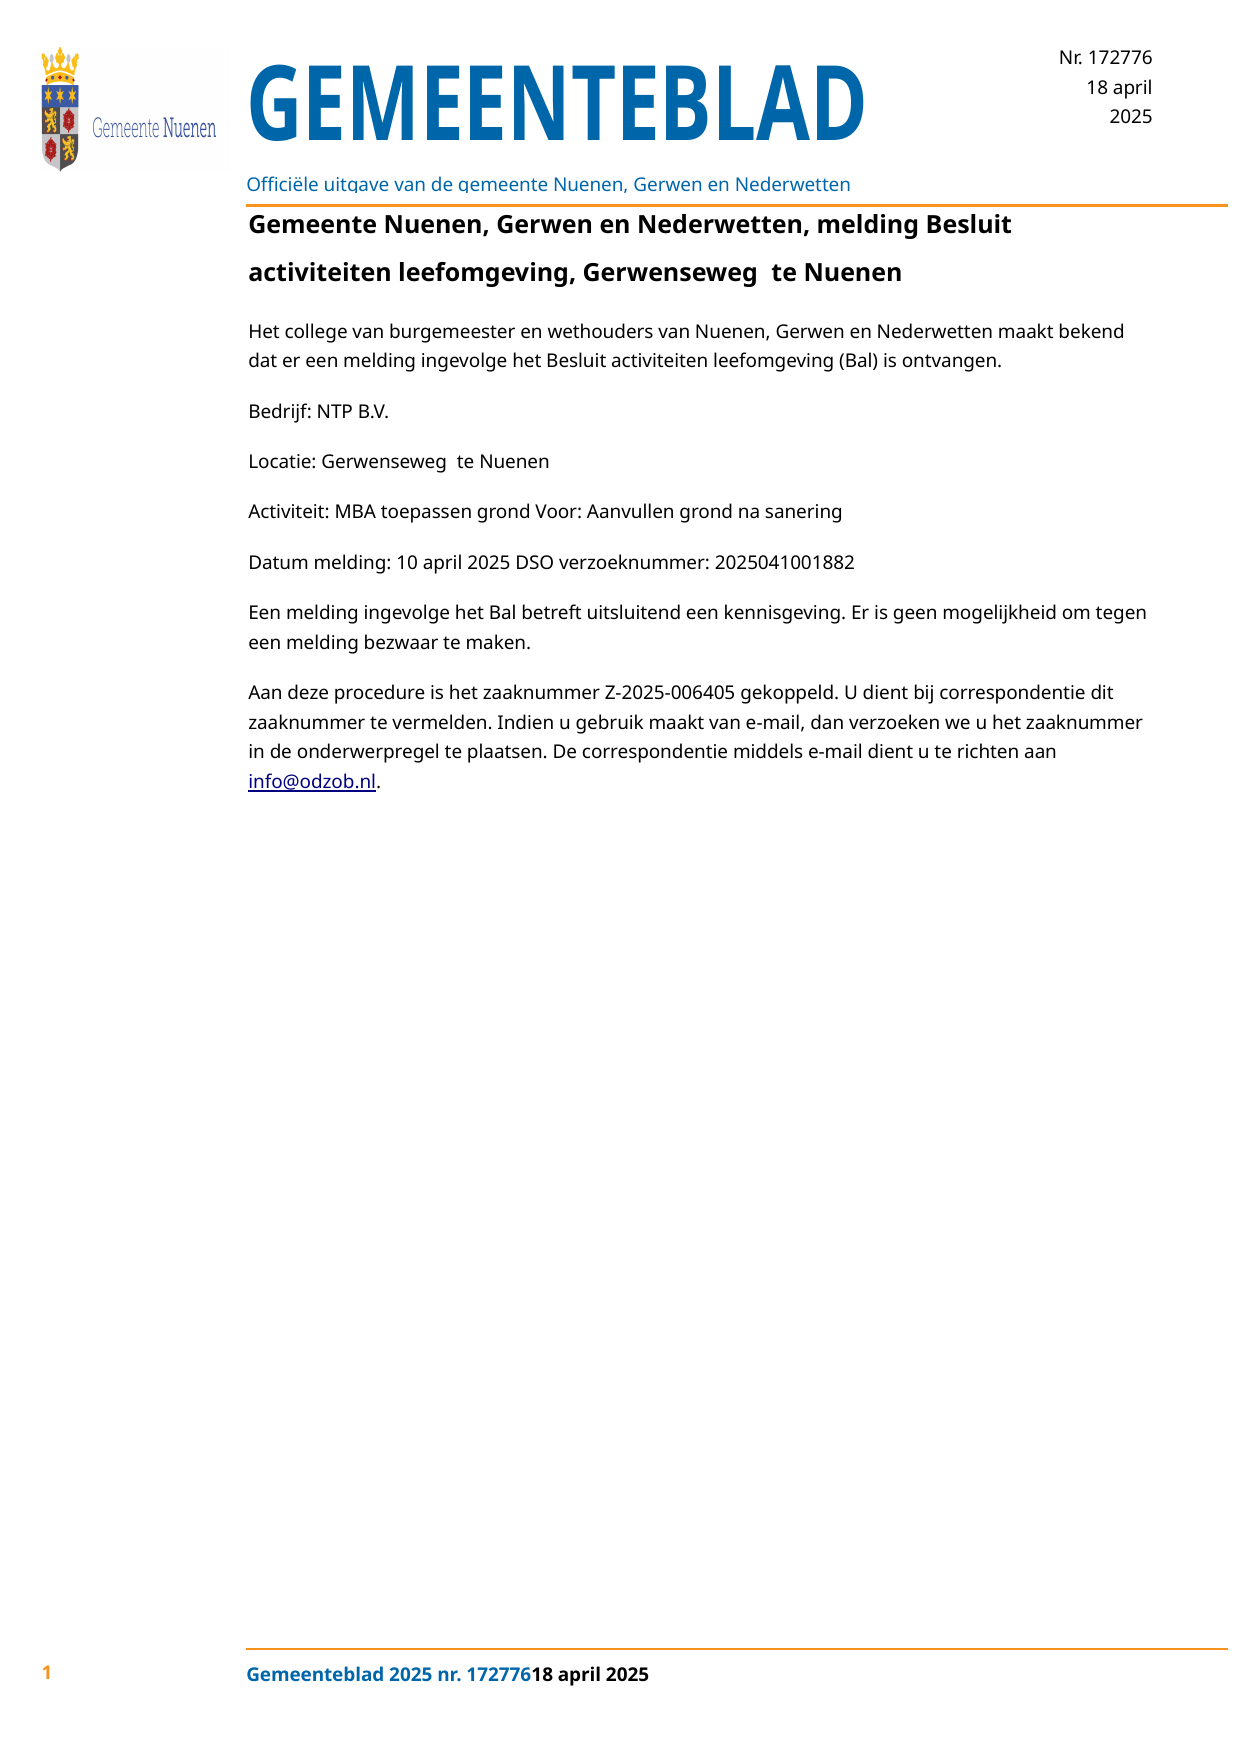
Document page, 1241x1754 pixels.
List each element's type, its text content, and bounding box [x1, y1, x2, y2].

text Datum melding: 10 april 2025 DSO verzoeknummer: 2025041001882 [248, 549, 1152, 575]
text Activiteit: MBA toepassen grond Voor: Aanvullen grond na sanering [248, 499, 1152, 524]
text Het college van burgemeester en wethouders van Nuenen, Gerwen en Nederwetten maakt bekend dat er een melding ingevolge het Besluit activiteiten leefomgeving (Bal) is ontvangen. [248, 318, 1152, 373]
text Bedrijf: NTP B.V. [248, 398, 1152, 424]
text Aan deze procedure is het zaaknummer Z-2025-006405 gekoppeld. U dient bij correspondentie dit zaaknummer te vermelden. Indien u gebruik maakt van e-mail, dan verzoeken we u het zaaknummer in de onderwerpregel te plaatsen. De correspondentie middels e-mail dient u te richten aan info@odzob.nl. [248, 679, 1152, 794]
text Gemeente Nuenen, Gerwen en Nederwetten, melding Besluit activiteiten leefomgeving, Gerwenseweg ​​ te Nuenen [248, 207, 1152, 288]
text Locatie: Gerwenseweg te Nuenen [248, 448, 1152, 474]
text Een melding ingevolge het Bal betreft uitsluitend een kennisgeving. Er is geen mogelijkheid om tegen een melding bezwaar te maken. [248, 599, 1152, 655]
picture [41, 47, 231, 172]
